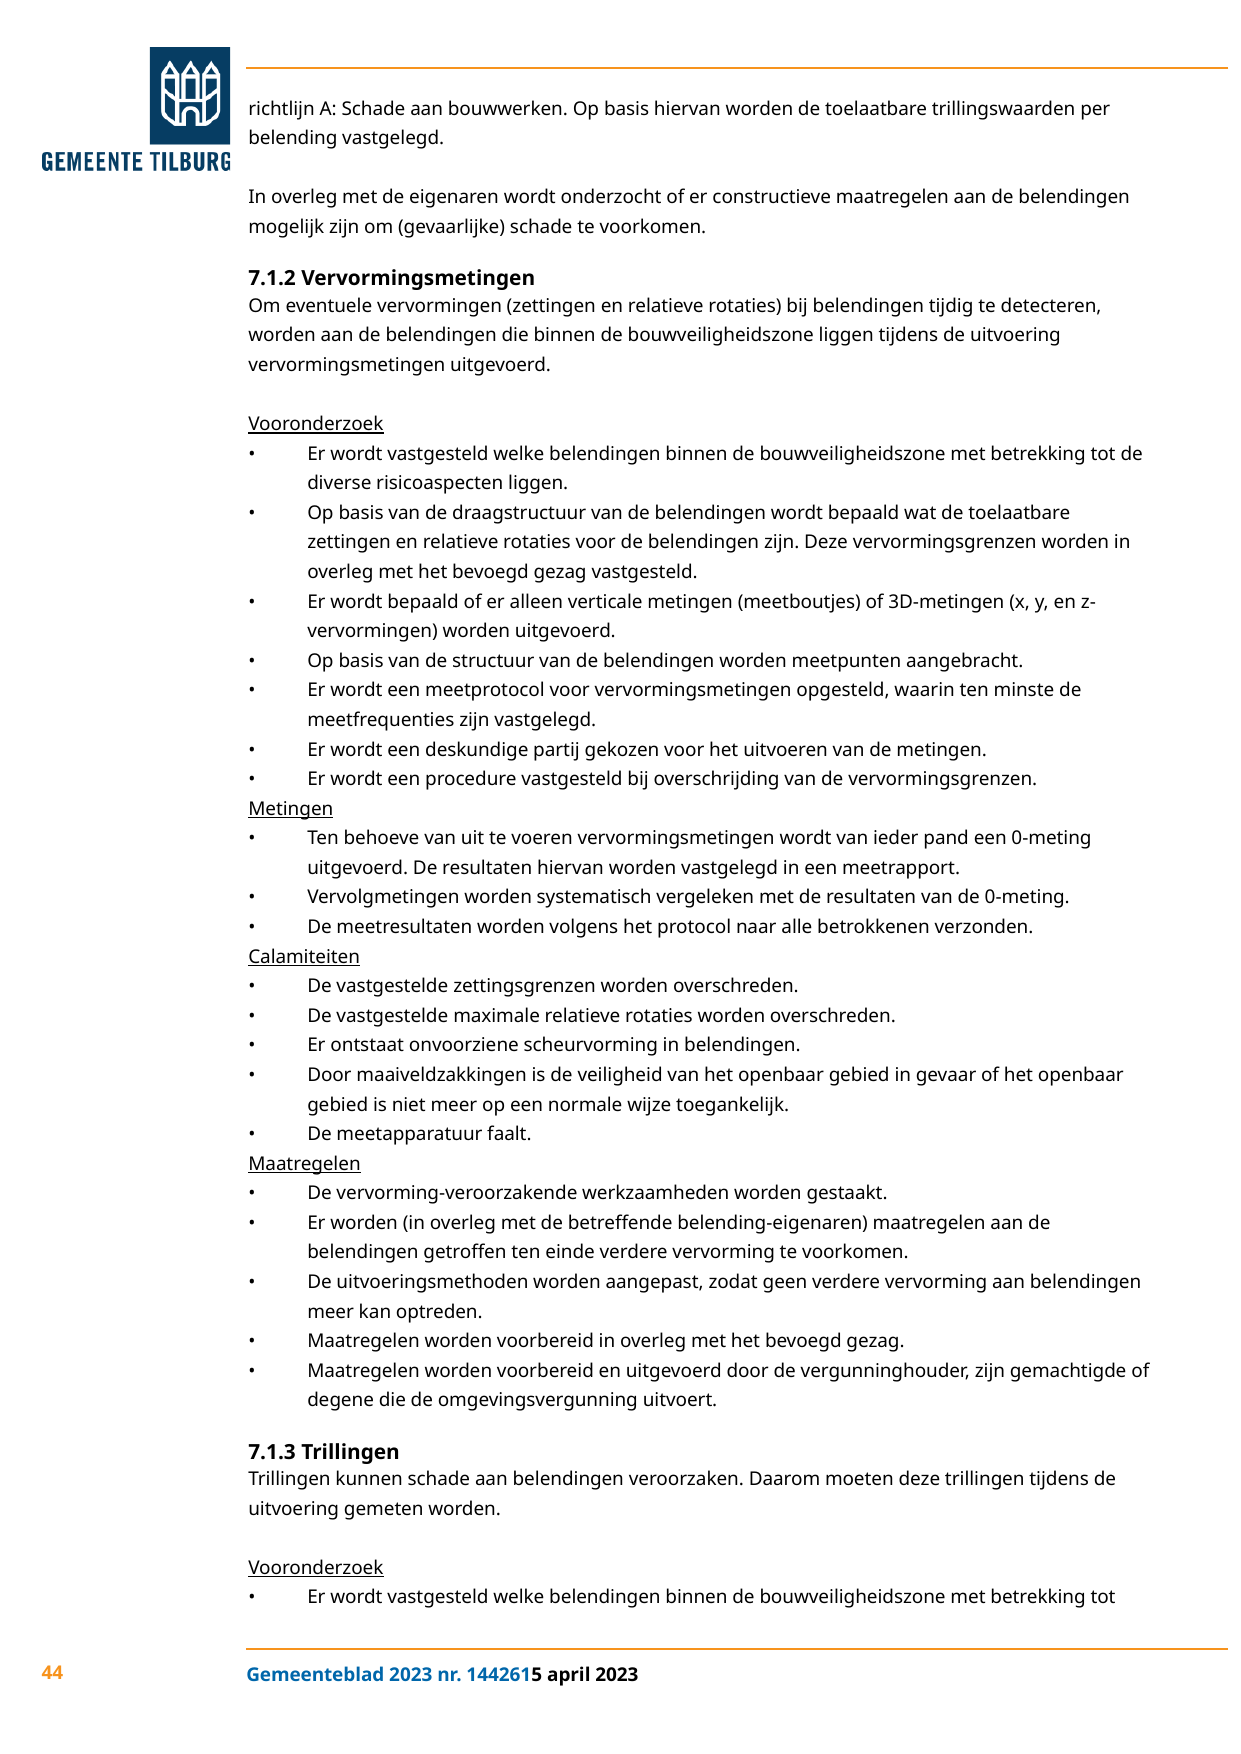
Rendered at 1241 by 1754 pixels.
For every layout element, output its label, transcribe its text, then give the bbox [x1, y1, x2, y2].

text Metingen [248, 795, 1152, 821]
text Om eventuele vervormingen (zettingen en relatieve rotaties) bij belendingen tijdig te detecteren, worden aan de belendingen die binnen de bouwveiligheidszone liggen tijdens de uitvoering vervormingsmetingen uitgevoerd. [248, 292, 1152, 377]
list Er wordt een procedure vastgesteld bij overschrijding van de vervormingsgrenzen. [248, 765, 1152, 791]
list Door maaiveldzakkingen is de veiligheid van het openbaar gebied in gevaar of het openbaar gebied is niet meer op een normale wijze toegankelijk. [248, 1061, 1152, 1116]
text Trillingen kunnen schade aan belendingen veroorzaken. Daarom moeten deze trillingen tijdens de uitvoering gemeten worden. [248, 1465, 1152, 1521]
text Vooronderzoek [248, 410, 1152, 436]
list De meetapparatuur faalt. [248, 1120, 1152, 1146]
list Er wordt vastgesteld welke belendingen binnen de bouwveiligheidszone met betrekking tot [248, 1584, 1152, 1609]
list De vastgestelde maximale relatieve rotaties worden overschreden. [248, 1002, 1152, 1028]
text richtlijn A: Schade aan bouwwerken. Op basis hiervan worden de toelaatbare trillingswaarden per belending vastgelegd. [248, 95, 1152, 150]
list Er wordt een deskundige partij gekozen voor het uitvoeren van de metingen. [248, 736, 1152, 761]
text 7.1.2 Vervormingsmetingen [248, 263, 1152, 292]
list Er wordt vastgesteld welke belendingen binnen de bouwveiligheidszone met betrekking tot de diverse risicoaspecten liggen. [248, 440, 1152, 495]
list De vervorming-veroorzakende werkzaamheden worden gestaakt. [248, 1179, 1152, 1205]
text In overleg met de eigenaren wordt onderzocht of er constructieve maatregelen aan de belendingen mogelijk zijn om (gevaarlijke) schade te voorkomen. [248, 183, 1152, 239]
text 7.1.3 Trillingen [248, 1437, 1152, 1465]
list Er worden (in overleg met de betreffende belending-eigenaren) maatregelen aan de belendingen getroffen ten einde verdere vervorming te voorkomen. [248, 1209, 1152, 1264]
list Vervolgmetingen worden systematisch vergeleken met de resultaten van de 0-meting. [248, 884, 1152, 909]
text Calamiteiten [248, 943, 1152, 968]
list Op basis van de draagstructuur van de belendingen wordt bepaald wat de toelaatbare zettingen en relatieve rotaties voor de belendingen zijn. Deze vervormingsgrenzen worden in overleg met het bevoegd gezag vastgesteld. [248, 499, 1152, 584]
list Maatregelen worden voorbereid en uitgevoerd door de vergunninghouder, zijn gemachtigde of degene die de omgevingsvergunning uitvoert. [248, 1357, 1152, 1412]
picture [41, 47, 231, 172]
text Vooronderzoek [248, 1554, 1152, 1580]
list Er ontstaat onvoorziene scheurvorming in belendingen. [248, 1032, 1152, 1057]
list De meetresultaten worden volgens het protocol naar alle betrokkenen verzonden. [248, 913, 1152, 939]
list Er wordt een meetprotocol voor vervormingsmetingen opgesteld, waarin ten minste de meetfrequenties zijn vastgelegd. [248, 677, 1152, 732]
list De uitvoeringsmethoden worden aangepast, zodat geen verdere vervorming aan belendingen meer kan optreden. [248, 1268, 1152, 1323]
list Op basis van de structuur van de belendingen worden meetpunten aangebracht. [248, 647, 1152, 673]
list Ten behoeve van uit te voeren vervormingsmetingen wordt van ieder pand een 0-meting uitgevoerd. De resultaten hiervan worden vastgelegd in een meetrapport. [248, 824, 1152, 880]
list Maatregelen worden voorbereid in overleg met het bevoegd gezag. [248, 1327, 1152, 1353]
list Er wordt bepaald of er alleen verticale metingen (meetboutjes) of 3D-metingen (x, y, en z-vervormingen) worden uitgevoerd. [248, 588, 1152, 643]
list De vastgestelde zettingsgrenzen worden overschreden. [248, 972, 1152, 998]
text Maatregelen [248, 1150, 1152, 1176]
